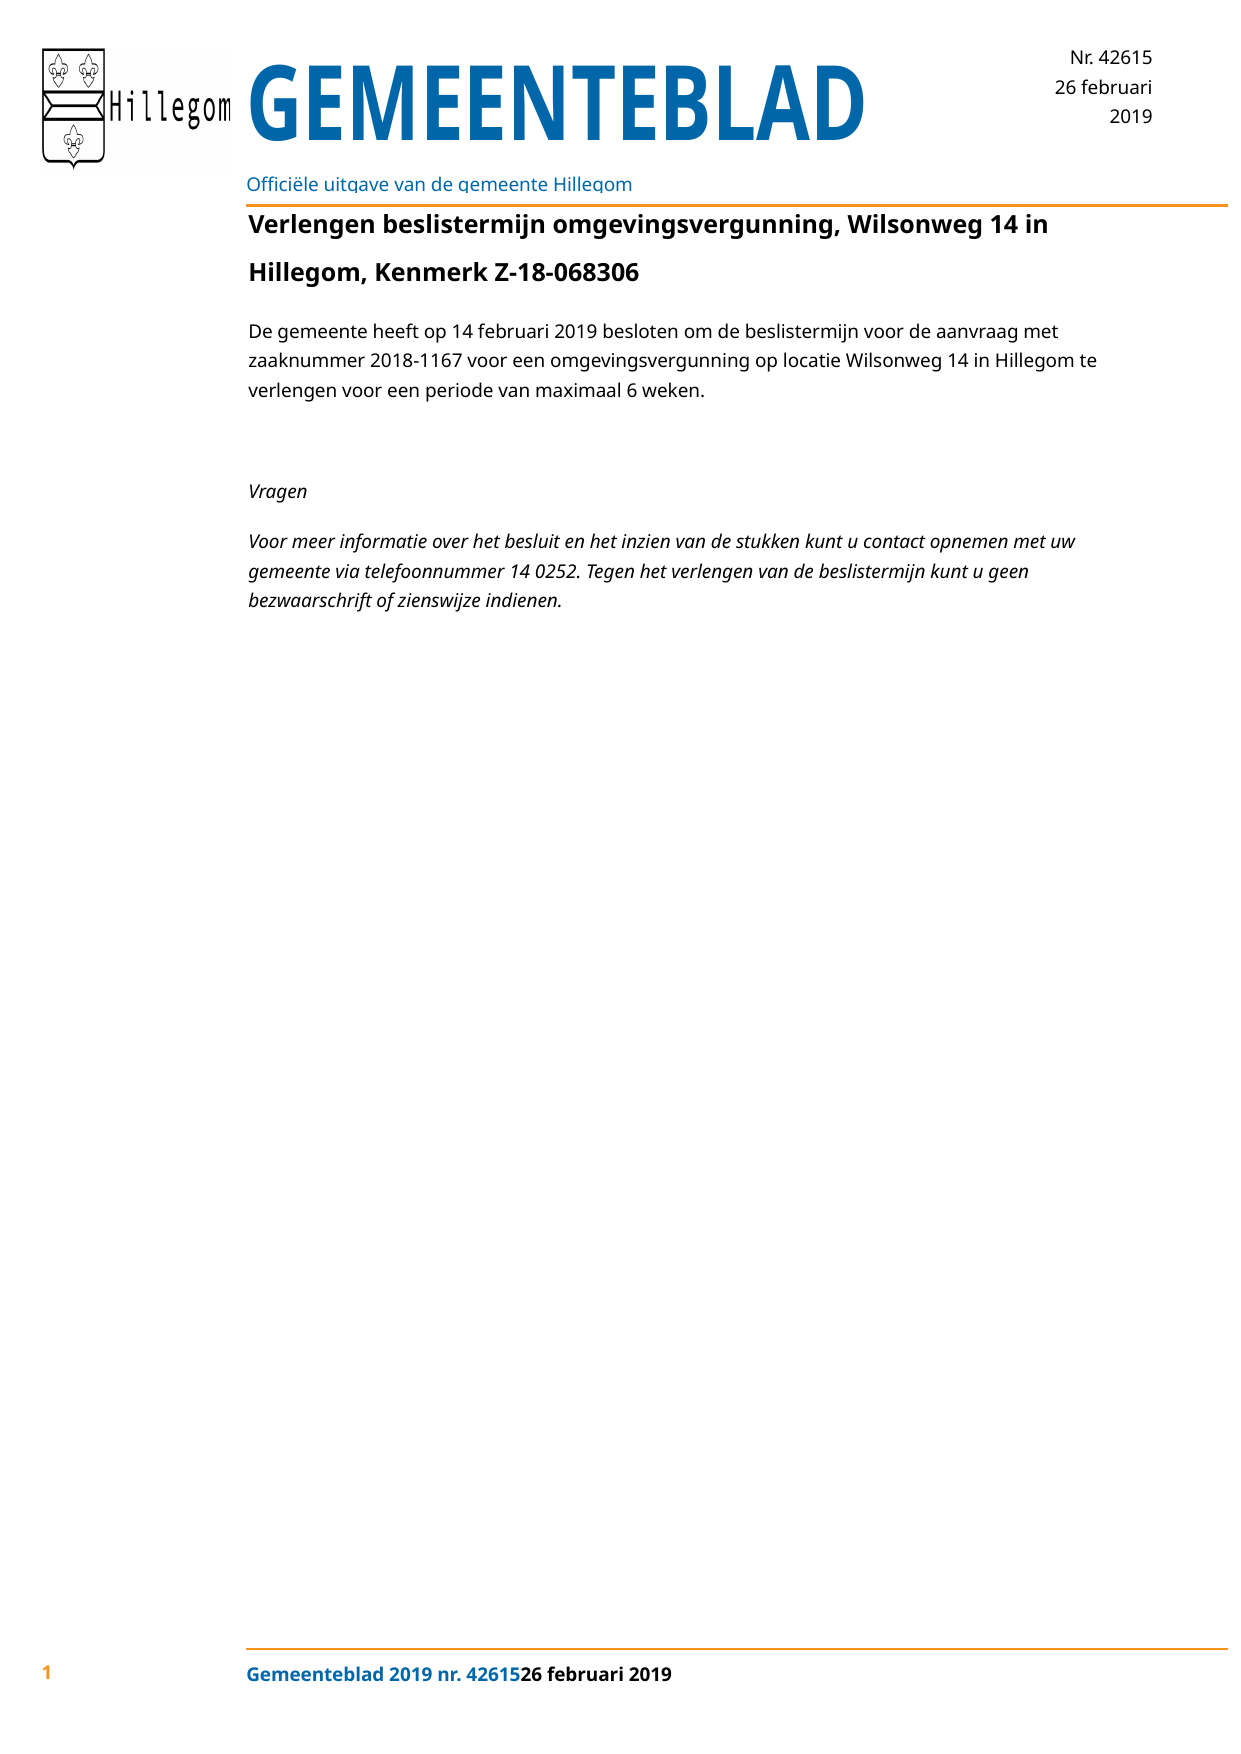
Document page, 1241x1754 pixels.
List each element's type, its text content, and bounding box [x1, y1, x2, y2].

text Voor meer informatie over het besluit en het inzien van de stukken kunt u contact opnemen met uw gemeente via telefoonnummer 14 0252. Tegen het verlengen van de beslistermijn kunt u geen bezwaarschrift of zienswijze indienen. [248, 528, 1152, 613]
text De gemeente heeft op 14 februari 2019 besloten om de beslistermijn voor de aanvraag met zaaknummer 2018-1167 voor een omgevingsvergunning op locatie Wilsonweg 14 in Hillegom te verlengen voor een periode van maximaal 6 weken. [248, 318, 1152, 403]
picture [41, 47, 231, 172]
text Vragen [248, 478, 1152, 504]
text Verlengen beslistermijn omgevingsvergunning, Wilsonweg 14 in Hillegom, Kenmerk Z-18-068306 [248, 207, 1152, 288]
